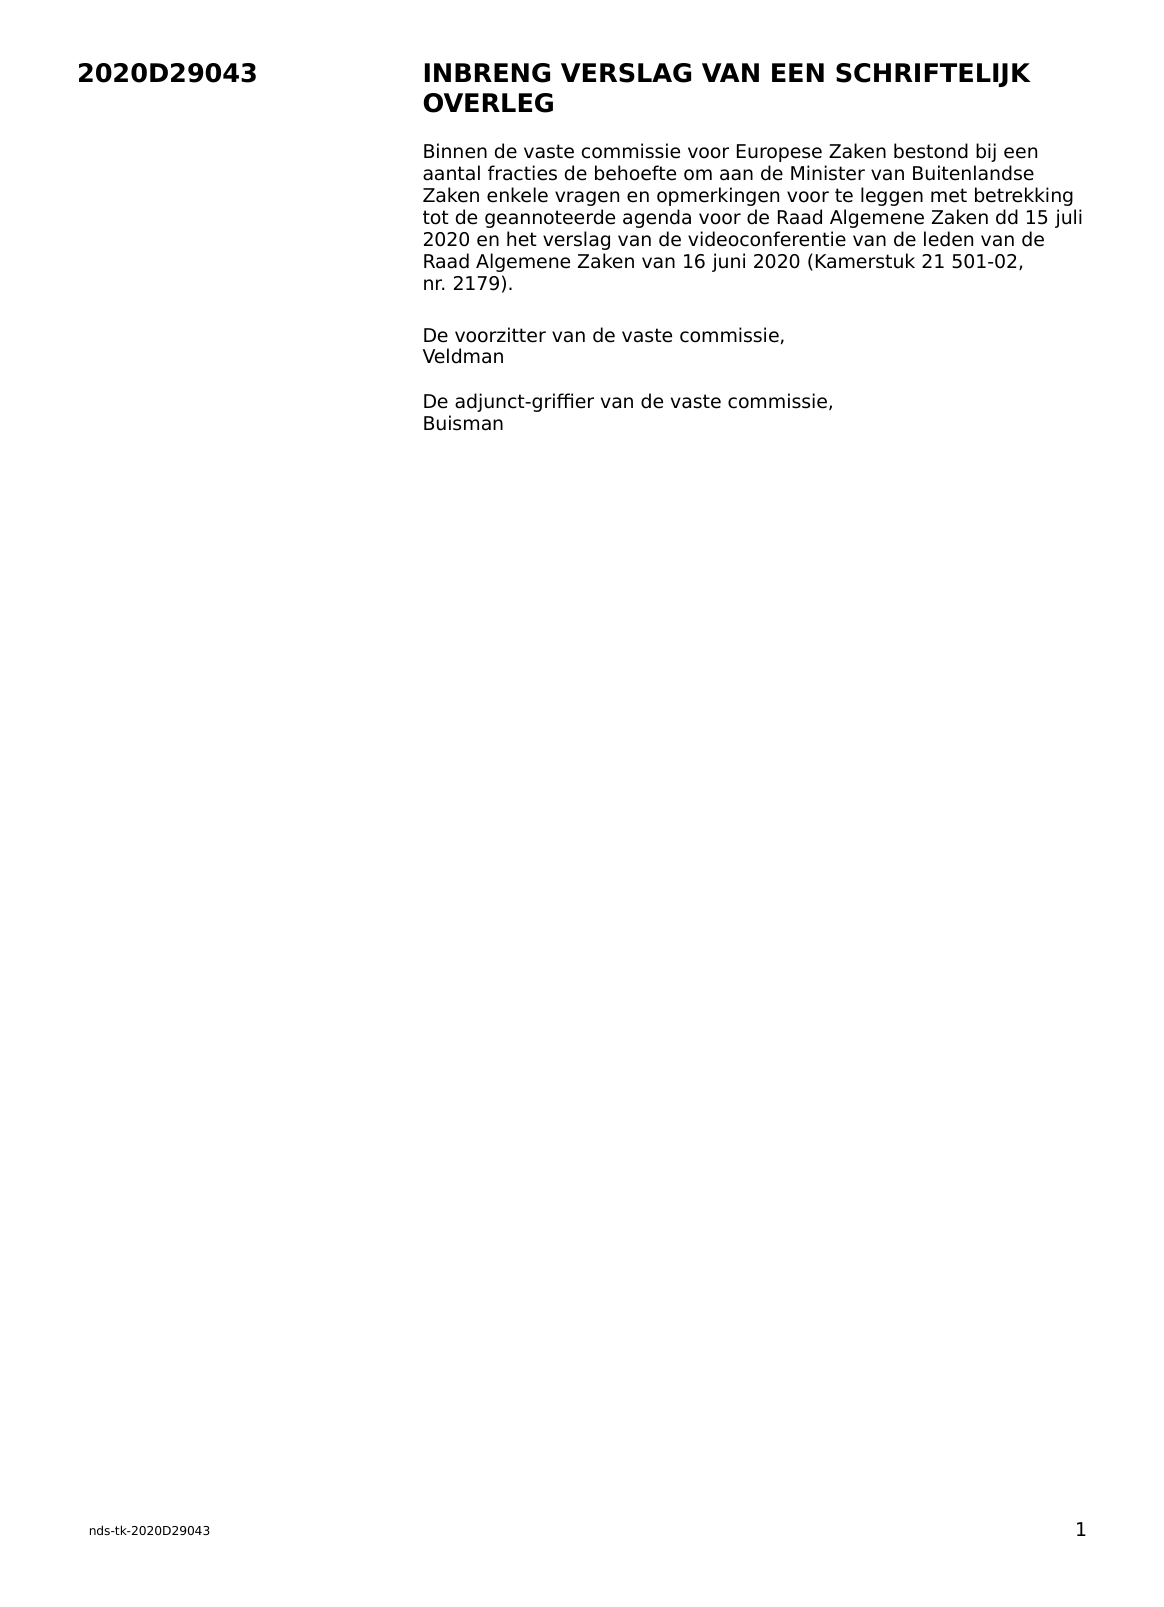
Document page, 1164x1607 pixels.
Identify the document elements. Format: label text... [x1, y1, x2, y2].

text Binnen de vaste commissie voor Europese Zaken bestond bij een aantal fracties de behoefte om aan de Minister van Buitenlandse Zaken enkele vragen en opmerkingen voor te leggen met betrekking tot de geannoteerde agenda voor de Raad Algemene Zaken dd 15 juli 2020 en het verslag van de videoconferentie van de leden van de Raad Algemene Zaken van 16 juni 2020 (Kamerstuk 21 501-02, nr. 2179). [422, 141, 1087, 294]
text nds-tk-2020D29043 [88, 1524, 323, 1538]
text De adjunct-griffier van de vaste commissie, Buisman [422, 391, 1087, 434]
text De voorzitter van de vaste commissie, Veldman [422, 324, 1087, 368]
text 2020D29043 INBRENG VERSLAG VAN EEN SCHRIFTELIJK OVERLEG [77, 59, 1087, 118]
